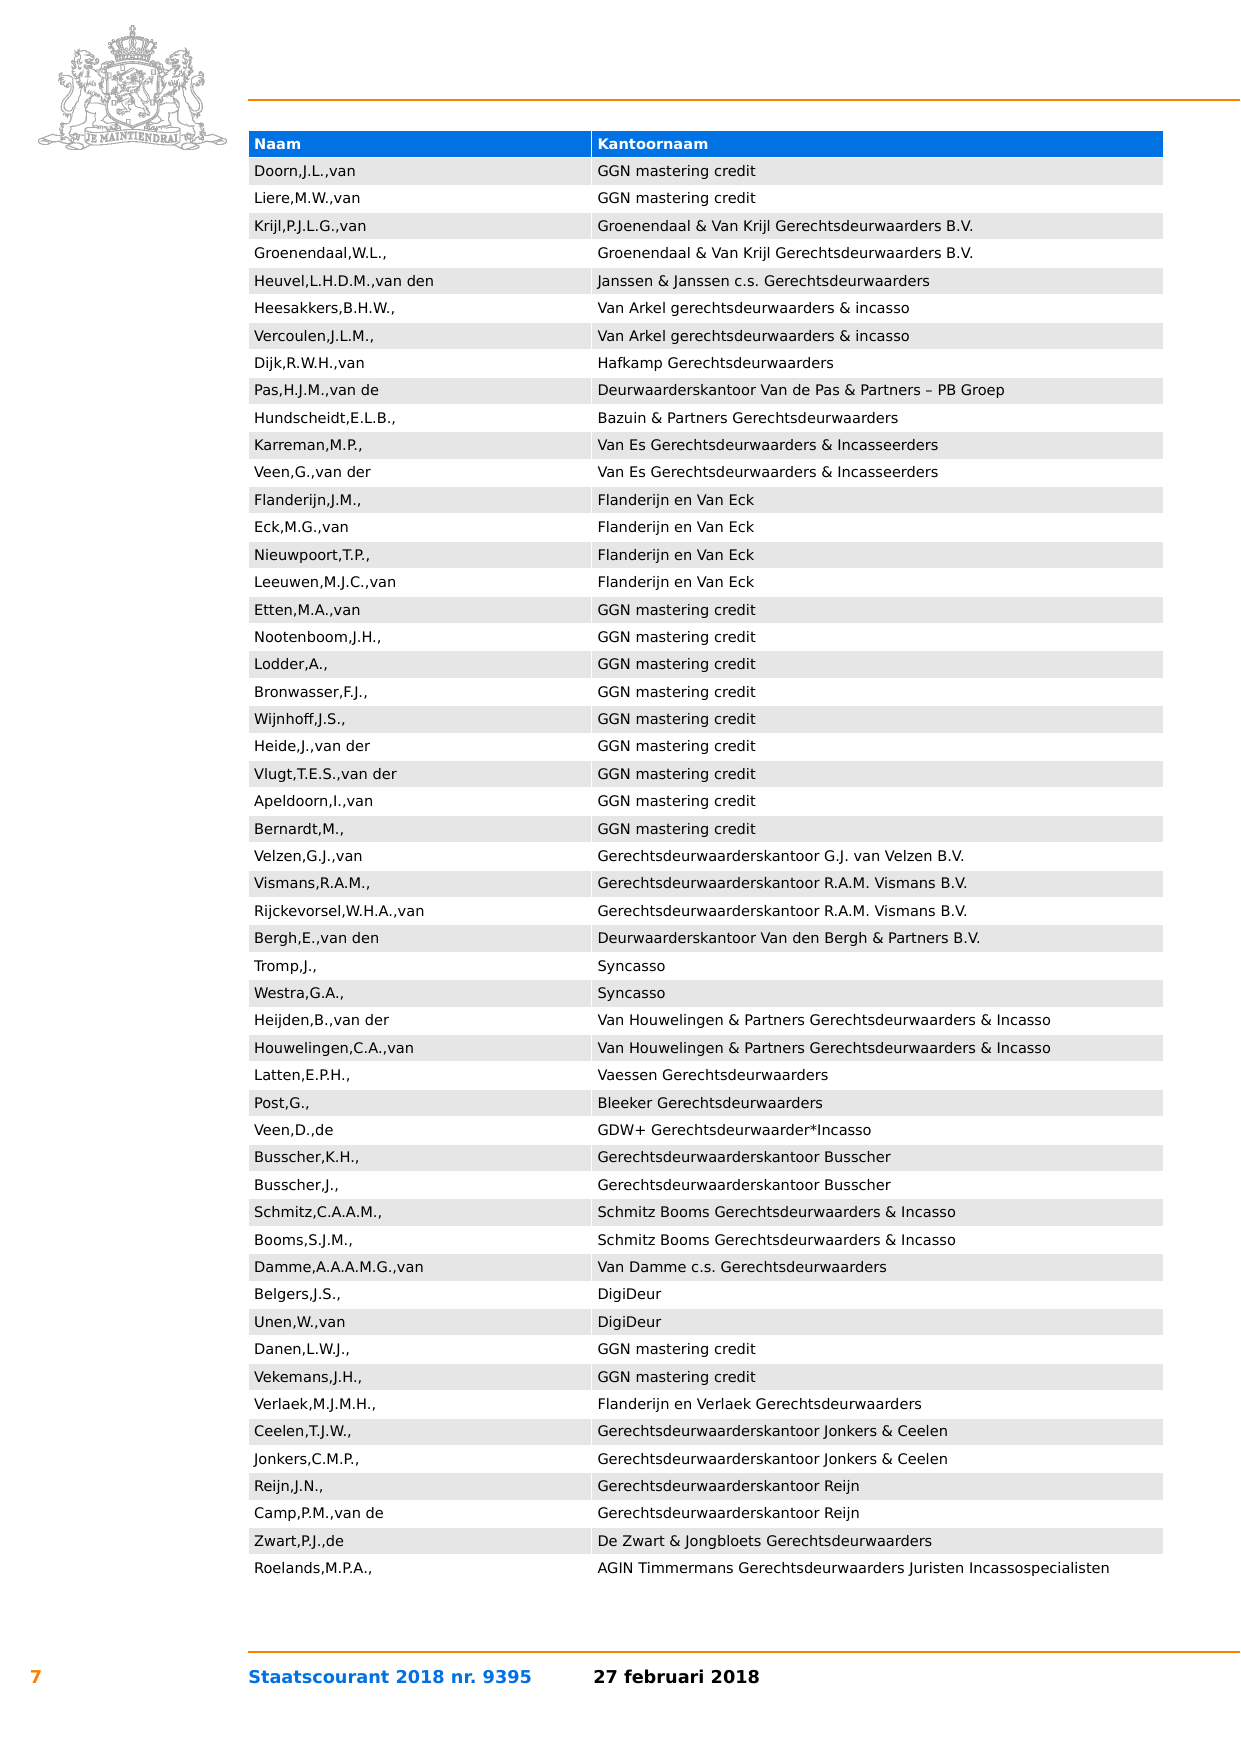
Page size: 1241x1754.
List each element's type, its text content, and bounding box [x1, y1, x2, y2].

table_cell GGN mastering credit [592, 679, 1163, 705]
table_cell Deurwaarderskantoor Van den Bergh & Partners B.V. [592, 925, 1163, 952]
table_cell Busscher,J., [249, 1172, 591, 1198]
table_cell Flanderijn en Van Eck [592, 542, 1163, 568]
table_cell Hafkamp Gerechtsdeurwaarders [592, 350, 1163, 376]
table_cell Dijk,R.W.H.,van [249, 350, 591, 376]
table_cell Gerechtsdeurwaarderskantoor Reijn [592, 1473, 1163, 1500]
table_cell Jonkers,C.M.P., [249, 1446, 591, 1472]
table_cell GGN mastering credit [592, 1364, 1163, 1390]
table_cell Zwart,P.J.,de [249, 1528, 591, 1554]
table_cell Schmitz Booms Gerechtsdeurwaarders & Incasso [592, 1199, 1163, 1226]
table_cell Flanderijn,J.M., [249, 487, 591, 513]
table_cell DigiDeur [592, 1309, 1163, 1335]
table_cell Roelands,M.P.A., [249, 1556, 591, 1582]
table_cell Schmitz,C.A.A.M., [249, 1199, 591, 1226]
table_cell Bernardt,M., [249, 816, 591, 842]
table_cell Latten,E.P.H., [249, 1063, 591, 1089]
table_cell Janssen & Janssen c.s. Gerechtsdeurwaarders [592, 268, 1163, 294]
table_cell Gerechtsdeurwaarderskantoor R.A.M. Vismans B.V. [592, 871, 1163, 897]
table_cell Van Arkel gerechtsdeurwaarders & incasso [592, 323, 1163, 349]
table_cell Flanderijn en Van Eck [592, 515, 1163, 541]
table_cell Vlugt,T.E.S.,van der [249, 761, 591, 787]
table_cell Reijn,J.N., [249, 1473, 591, 1500]
table_cell Wijnhoff,J.S., [249, 706, 591, 733]
table_cell Bleeker Gerechtsdeurwaarders [592, 1090, 1163, 1116]
table_cell Belgers,J.S., [249, 1282, 591, 1308]
table_cell GGN mastering credit [592, 734, 1163, 760]
table_cell Liere,M.W.,van [249, 186, 591, 212]
table_cell Heesakkers,B.H.W., [249, 295, 591, 322]
table_cell Vercoulen,J.L.M., [249, 323, 591, 349]
table_cell Gerechtsdeurwaarderskantoor Reijn [592, 1501, 1163, 1527]
table_cell Doorn,J.L.,van [249, 158, 591, 185]
table_cell Rijckevorsel,W.H.A.,van [249, 898, 591, 924]
table_cell GDW+ Gerechtsdeurwaarder*Incasso [592, 1117, 1163, 1143]
table_cell GGN mastering credit [592, 597, 1163, 623]
table_cell Eck,M.G.,van [249, 515, 591, 541]
table_cell Heijden,B.,van der [249, 1008, 591, 1034]
table_cell Danen,L.W.J., [249, 1336, 591, 1363]
table_cell Unen,W.,van [249, 1309, 591, 1335]
table_cell GGN mastering credit [592, 624, 1163, 650]
table_cell Groenendaal,W.L., [249, 241, 591, 267]
table_cell Schmitz Booms Gerechtsdeurwaarders & Incasso [592, 1227, 1163, 1253]
table_cell GGN mastering credit [592, 816, 1163, 842]
table_cell Ceelen,T.J.W., [249, 1419, 591, 1445]
table_cell Van Es Gerechtsdeurwaarders & Incasseerders [592, 432, 1163, 459]
table_cell Van Houwelingen & Partners Gerechtsdeurwaarders & Incasso [592, 1008, 1163, 1034]
table_cell Vismans,R.A.M., [249, 871, 591, 897]
picture [38, 25, 227, 150]
table_cell Westra,G.A., [249, 980, 591, 1007]
table_cell Flanderijn en Van Eck [592, 487, 1163, 513]
table_cell Syncasso [592, 953, 1163, 979]
table_cell Van Arkel gerechtsdeurwaarders & incasso [592, 295, 1163, 322]
table_header Kantoornaam [592, 131, 1163, 157]
table_cell Van Damme c.s. Gerechtsdeurwaarders [592, 1254, 1163, 1281]
table_cell Gerechtsdeurwaarderskantoor R.A.M. Vismans B.V. [592, 898, 1163, 924]
table_cell GGN mastering credit [592, 186, 1163, 212]
table_cell Pas,H.J.M.,van de [249, 378, 591, 404]
table_cell Gerechtsdeurwaarderskantoor Jonkers & Ceelen [592, 1446, 1163, 1472]
table_cell Apeldoorn,I.,van [249, 789, 591, 815]
table_cell Gerechtsdeurwaarderskantoor Jonkers & Ceelen [592, 1419, 1163, 1445]
table_cell Nieuwpoort,T.P., [249, 542, 591, 568]
table_cell DigiDeur [592, 1282, 1163, 1308]
table_cell Deurwaarderskantoor Van de Pas & Partners – PB Groep [592, 378, 1163, 404]
table_cell GGN mastering credit [592, 651, 1163, 678]
table_cell Syncasso [592, 980, 1163, 1007]
table_cell Bazuin & Partners Gerechtsdeurwaarders [592, 405, 1163, 431]
table_cell GGN mastering credit [592, 761, 1163, 787]
table_cell GGN mastering credit [592, 158, 1163, 185]
table_cell Houwelingen,C.A.,van [249, 1035, 591, 1061]
table_cell Booms,S.J.M., [249, 1227, 591, 1253]
table_cell Groenendaal & Van Krijl Gerechtsdeurwaarders B.V. [592, 241, 1163, 267]
table_cell GGN mastering credit [592, 706, 1163, 733]
table_cell Tromp,J., [249, 953, 591, 979]
table_cell Gerechtsdeurwaarderskantoor Busscher [592, 1145, 1163, 1171]
table_cell Bronwasser,F.J., [249, 679, 591, 705]
table_cell Nootenboom,J.H., [249, 624, 591, 650]
table_cell Flanderijn en Van Eck [592, 569, 1163, 596]
table_cell Karreman,M.P., [249, 432, 591, 459]
table_cell Post,G., [249, 1090, 591, 1116]
table_cell Etten,M.A.,van [249, 597, 591, 623]
table_cell Veen,D.,de [249, 1117, 591, 1143]
table_cell Heuvel,L.H.D.M.,van den [249, 268, 591, 294]
table_cell Van Houwelingen & Partners Gerechtsdeurwaarders & Incasso [592, 1035, 1163, 1061]
table_cell GGN mastering credit [592, 789, 1163, 815]
table_cell Van Es Gerechtsdeurwaarders & Incasseerders [592, 460, 1163, 486]
table_cell Leeuwen,M.J.C.,van [249, 569, 591, 596]
table_cell Damme,A.A.A.M.G.,van [249, 1254, 591, 1281]
table_cell Gerechtsdeurwaarderskantoor G.J. van Velzen B.V. [592, 843, 1163, 869]
table_cell Flanderijn en Verlaek Gerechtsdeurwaarders [592, 1391, 1163, 1417]
table_cell GGN mastering credit [592, 1336, 1163, 1363]
table_cell Krijl,P.J.L.G.,van [249, 213, 591, 239]
table_cell Bergh,E.,van den [249, 925, 591, 952]
table_cell Busscher,K.H., [249, 1145, 591, 1171]
table_cell Verlaek,M.J.M.H., [249, 1391, 591, 1417]
table_cell Heide,J.,van der [249, 734, 591, 760]
table_cell Lodder,A., [249, 651, 591, 678]
table_cell De Zwart & Jongbloets Gerechtsdeurwaarders [592, 1528, 1163, 1554]
table_cell Velzen,G.J.,van [249, 843, 591, 869]
table_cell Groenendaal & Van Krijl Gerechtsdeurwaarders B.V. [592, 213, 1163, 239]
table_cell Vekemans,J.H., [249, 1364, 591, 1390]
table_cell Gerechtsdeurwaarderskantoor Busscher [592, 1172, 1163, 1198]
table_cell Vaessen Gerechtsdeurwaarders [592, 1063, 1163, 1089]
table_cell Camp,P.M.,van de [249, 1501, 591, 1527]
table_cell AGIN Timmermans Gerechtsdeurwaarders Juristen Incassospecialisten [592, 1556, 1163, 1582]
table_header Naam [249, 131, 591, 157]
table_cell Veen,G.,van der [249, 460, 591, 486]
table_cell Hundscheidt,E.L.B., [249, 405, 591, 431]
